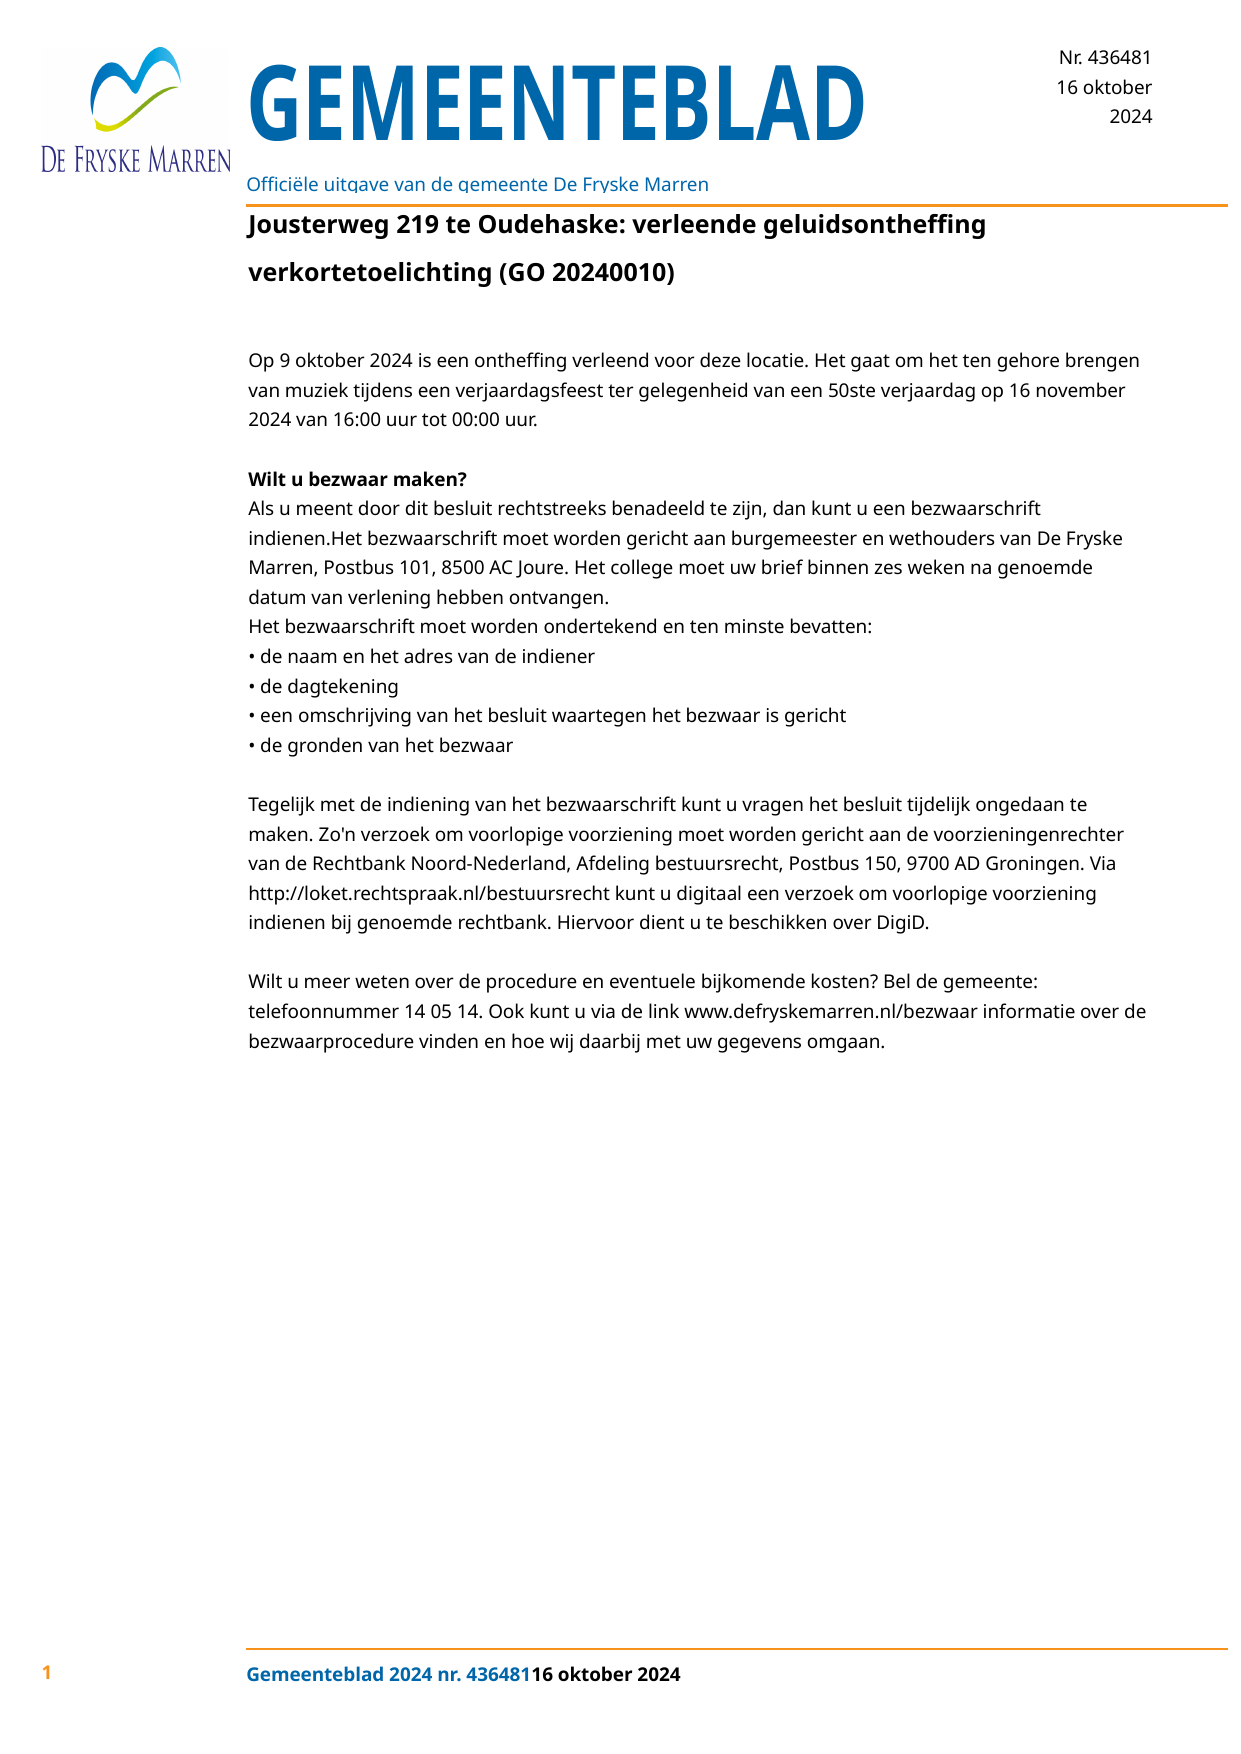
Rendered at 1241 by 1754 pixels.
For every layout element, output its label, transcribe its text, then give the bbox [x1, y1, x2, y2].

text • een omschrijving van het besluit waartegen het bezwaar is gericht [248, 702, 1152, 728]
text Het bezwaarschrift moet worden ondertekend en ten minste bevatten: [248, 614, 1152, 639]
text Wilt u meer weten over de procedure en eventuele bijkomende kosten? Bel de gemeente: telefoonnummer 14 05 14. Ook kunt u via de link www.defryskemarren.nl/bezwaar informatie over de bezwaarprocedure vinden en hoe wij daarbij met uw gegevens omgaan. [248, 969, 1152, 1054]
text Wilt u bezwaar maken? [248, 466, 1152, 492]
text Op 9 oktober 2024 is een ontheffing verleend voor deze locatie. Het gaat om het ten gehore brengen van muziek tijdens een verjaardagsfeest ter gelegenheid van een 50ste verjaardag op 16 november 2024 van 16:00 uur tot 00:00 uur. [248, 347, 1152, 432]
picture [41, 47, 231, 172]
text Als u meent door dit besluit rechtstreeks benadeeld te zijn, dan kunt u een bezwaarschrift indienen.Het bezwaarschrift moet worden gericht aan burgemeester en wethouders van De Fryske Marren, Postbus 101, 8500 AC Joure. Het college moet uw brief binnen zes weken na genoemde datum van verlening hebben ontvangen. [248, 495, 1152, 610]
text • de gronden van het bezwaar [248, 732, 1152, 758]
text Tegelijk met de indiening van het bezwaarschrift kunt u vragen het besluit tijdelijk ongedaan te maken. Zo'n verzoek om voorlopige voorziening moet worden gericht aan de voorzieningenrechter van de Rechtbank Noord-Nederland, Afdeling bestuursrecht, Postbus 150, 9700 AD Groningen. Via http://loket.rechtspraak.nl/bestuursrecht kunt u digitaal een verzoek om voorlopige voorziening indienen bij genoemde rechtbank. Hiervoor dient u te beschikken over DigiD. [248, 791, 1152, 935]
text Jousterweg 219 te Oudehaske: verleende geluidsontheffing verkortetoelichting (GO 20240010) [248, 207, 1152, 288]
text • de dagtekening [248, 673, 1152, 699]
text • de naam en het adres van de indiener [248, 643, 1152, 669]
